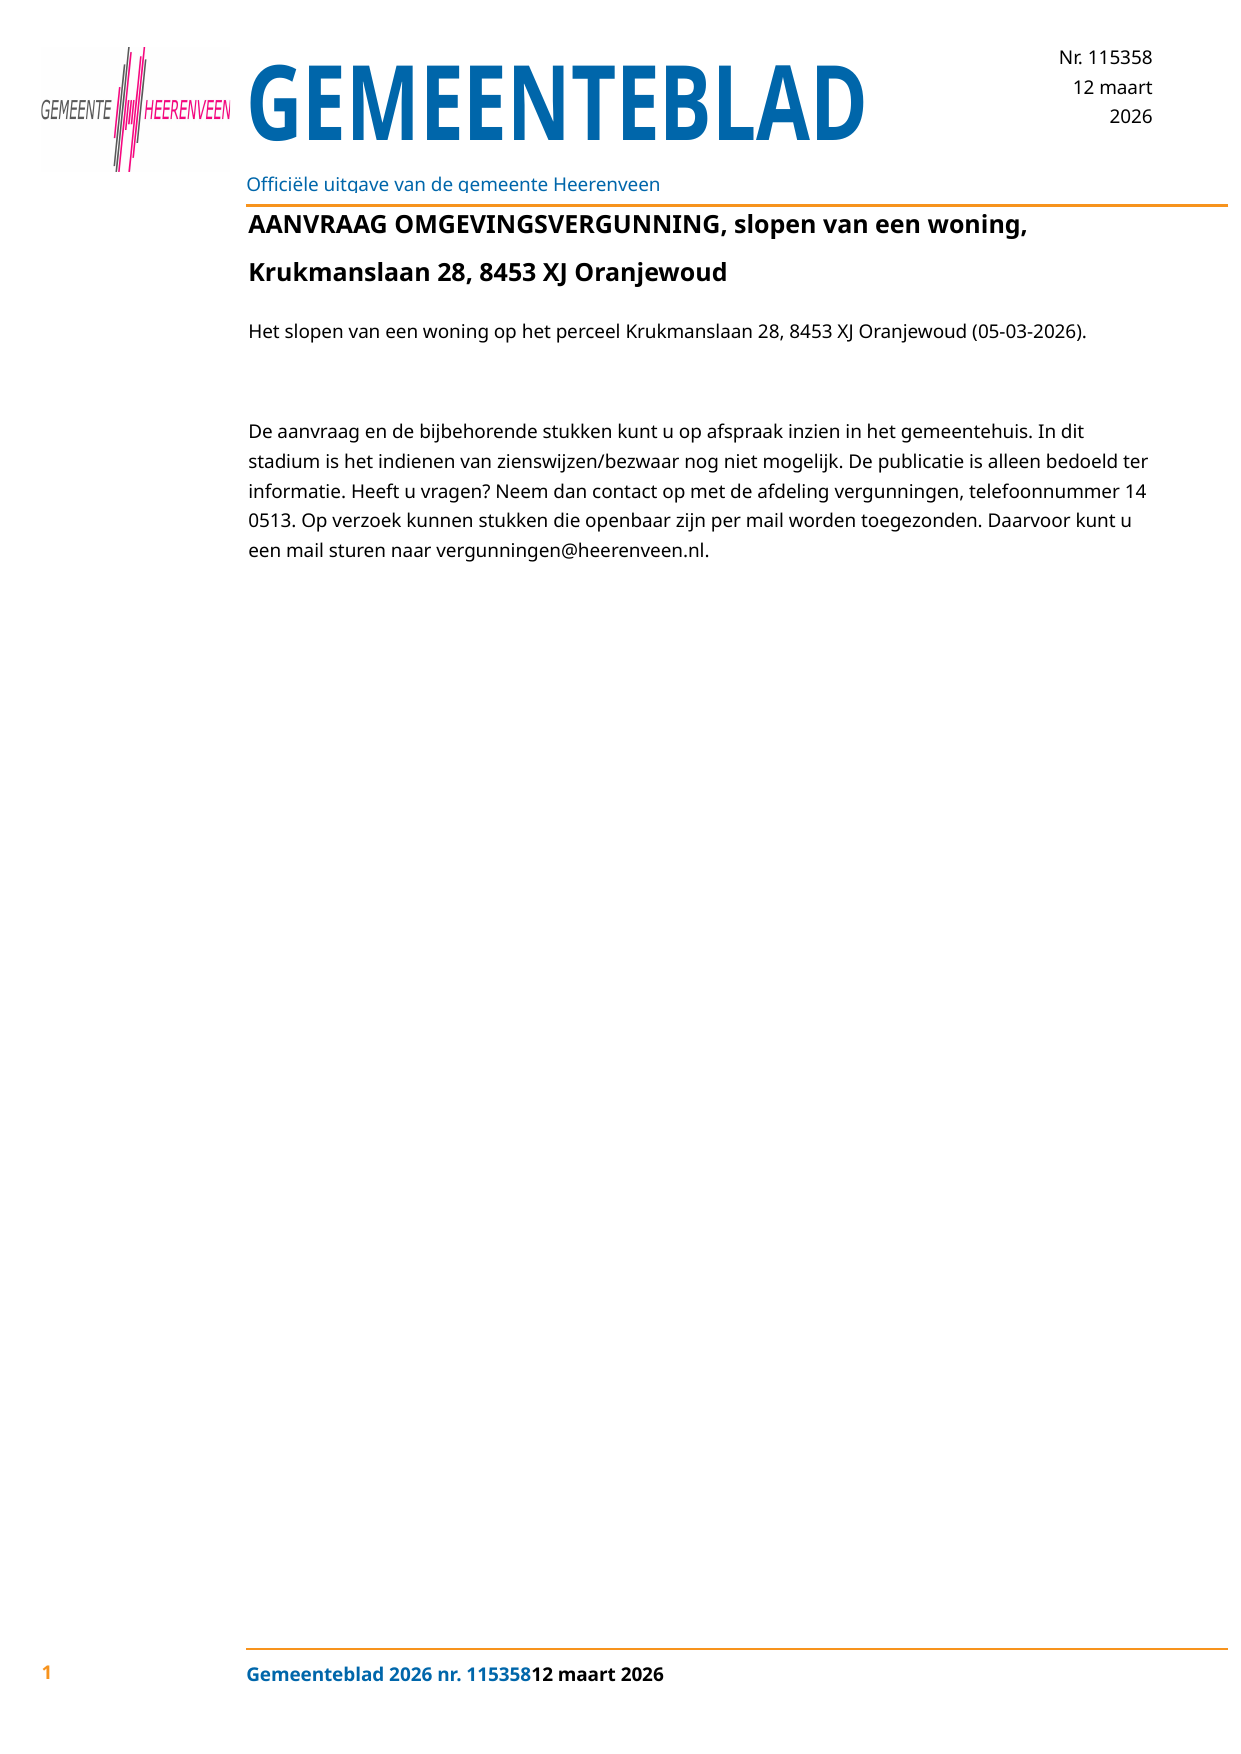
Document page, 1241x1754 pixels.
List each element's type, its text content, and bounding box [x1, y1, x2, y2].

text De aanvraag en de bijbehorende stukken kunt u op afspraak inzien in het gemeentehuis. In dit stadium is het indienen van zienswijzen/bezwaar nog niet mogelijk. De publicatie is alleen bedoeld ter informatie. Heeft u vragen? Neem dan contact op met de afdeling vergunningen, telefoonnummer 14 0513. Op verzoek kunnen stukken die openbaar zijn per mail worden toegezonden. Daarvoor kunt u een mail sturen naar vergunningen@heerenveen.nl. [248, 419, 1152, 563]
text Het slopen van een woning op het perceel Krukmanslaan 28, 8453 XJ Oranjewoud (05-03-2026). [248, 318, 1152, 344]
text AANVRAAG OMGEVINGSVERGUNNING, slopen van een woning, Krukmanslaan 28, 8453 XJ Oranjewoud [248, 207, 1152, 288]
picture [41, 47, 231, 172]
